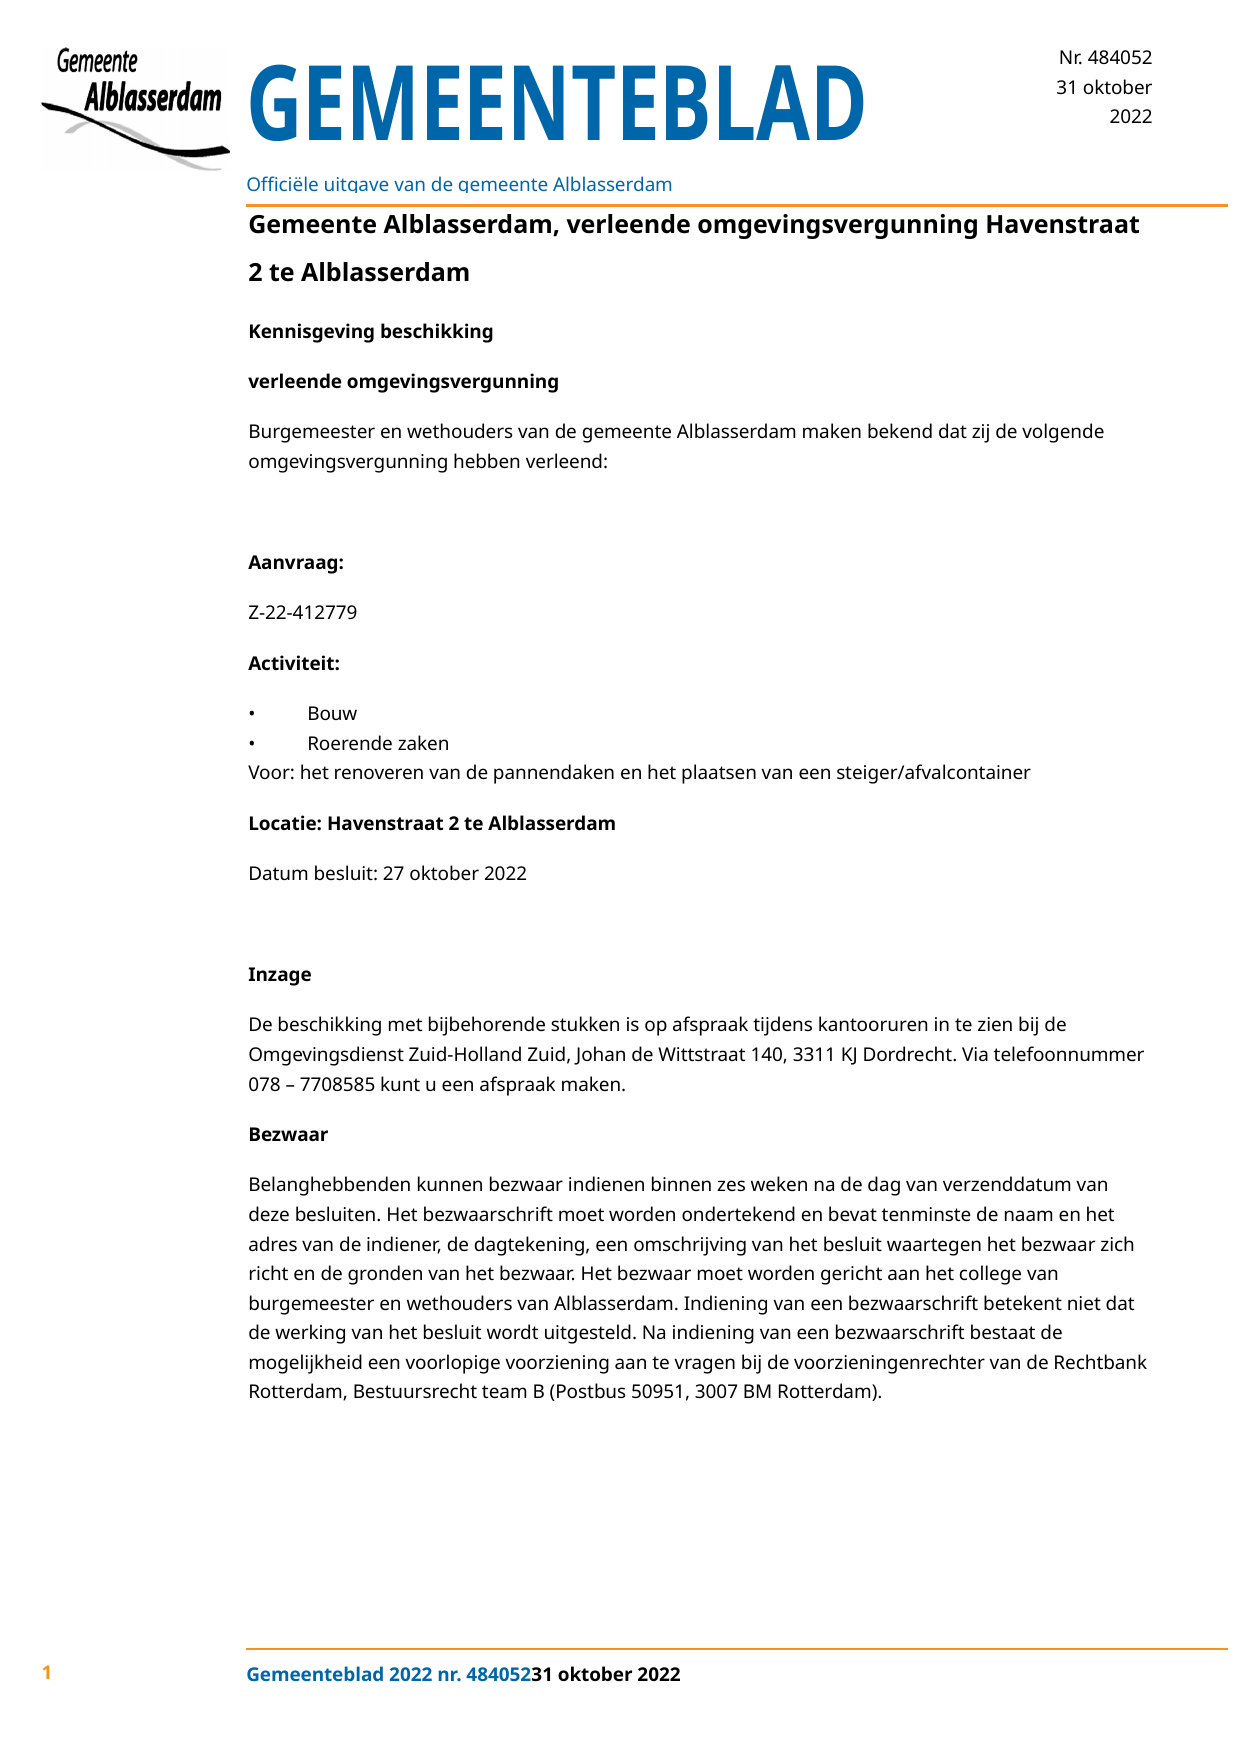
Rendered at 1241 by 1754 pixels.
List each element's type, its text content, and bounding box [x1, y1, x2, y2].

list Roerende zaken [248, 730, 1152, 756]
text Datum besluit: 27 oktober 2022 [248, 860, 1152, 886]
text Bezwaar [248, 1121, 1152, 1147]
picture [41, 47, 231, 172]
text Locatie: Havenstraat 2 te Alblasserdam [248, 810, 1152, 836]
text Burgemeester en wethouders van de gemeente Alblasserdam maken bekend dat zij de volgende omgevingsvergunning hebben verleend: [248, 419, 1152, 474]
text Z-22-412779 [248, 599, 1152, 625]
text Voor: het renoveren van de pannendaken en het plaatsen van een steiger/afvalcontainer [248, 759, 1152, 785]
text Kennisgeving beschikking [248, 318, 1152, 344]
text De beschikking met bijbehorende stukken is op afspraak tijdens kantooruren in te zien bij de Omgevingsdienst Zuid-Holland Zuid, Johan de Wittstraat 140, 3311 KJ Dordrecht. Via telefoonnummer 078 – 7708585 kunt u een afspraak maken. [248, 1012, 1152, 1097]
text Activiteit: [248, 650, 1152, 676]
list Bouw [248, 700, 1152, 726]
text Belanghebbenden kunnen bezwaar indienen binnen zes weken na de dag van verzenddatum van deze besluiten. Het bezwaarschrift moet worden ondertekend en bevat tenminste de naam en het adres van de indiener, de dagtekening, een omschrijving van het besluit waartegen het bezwaar zich richt en de gronden van het bezwaar. Het bezwaar moet worden gericht aan het college van burgemeester en wethouders van Alblasserdam. Indiening van een bezwaarschrift betekent niet dat de werking van het besluit wordt uitgesteld. Na indiening van een bezwaarschrift bestaat de mogelijkheid een voorlopige voorziening aan te vragen bij de voorzieningenrechter van de Rechtbank Rotterdam, Bestuursrecht team B (Postbus 50951, 3007 BM Rotterdam). [248, 1172, 1152, 1404]
text Inzage [248, 961, 1152, 987]
text verleende omgevingsvergunning [248, 368, 1152, 394]
text Aanvraag: [248, 549, 1152, 575]
text Gemeente Alblasserdam, verleende omgevingsvergunning Havenstraat 2 te Alblasserdam [248, 207, 1152, 288]
